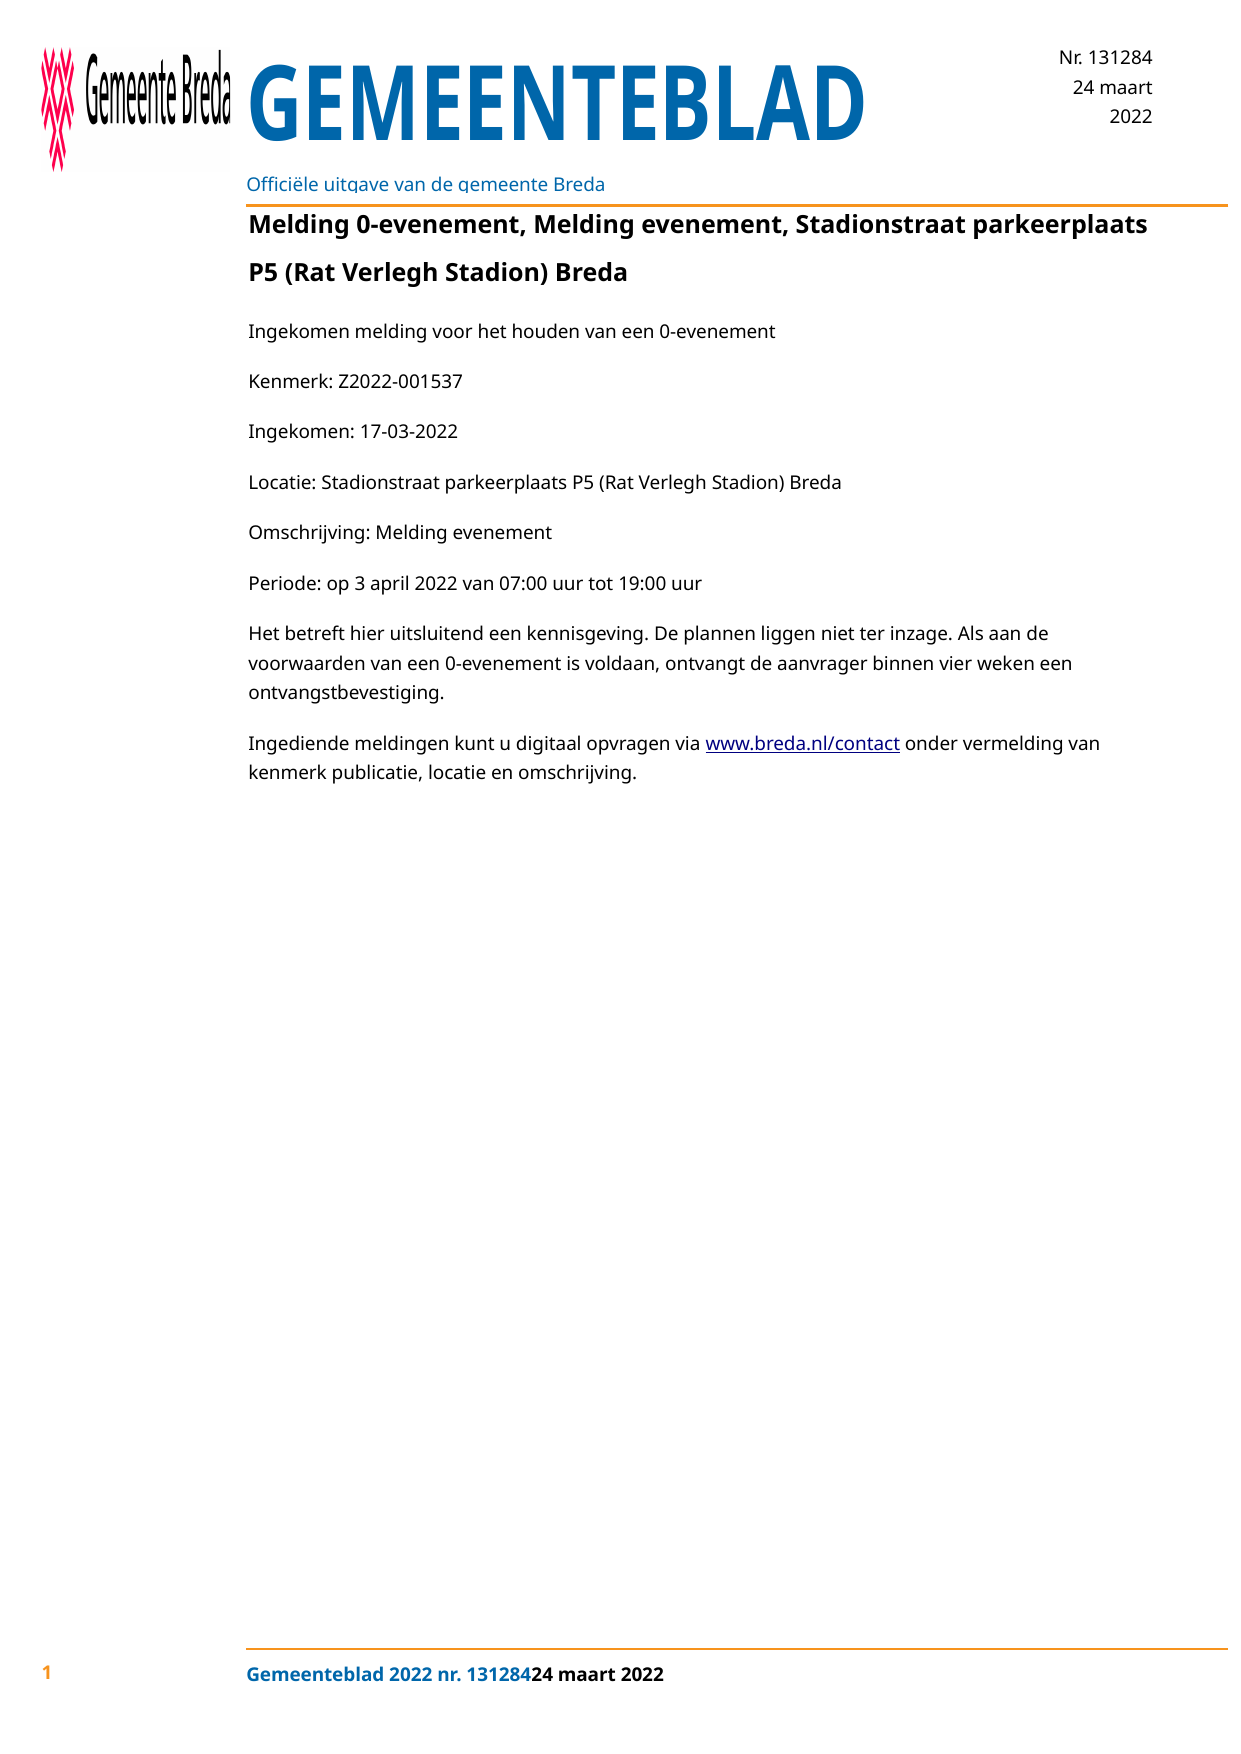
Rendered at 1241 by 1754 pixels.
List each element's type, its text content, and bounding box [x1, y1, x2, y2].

text Kenmerk: Z2022-001537 [248, 368, 1152, 394]
picture [41, 47, 231, 172]
text Locatie: Stadionstraat parkeerplaats P5 (Rat Verlegh Stadion) Breda [248, 469, 1152, 495]
text Omschrijving: Melding evenement [248, 519, 1152, 545]
text Ingekomen melding voor het houden van een 0-evenement [248, 318, 1152, 344]
text Ingekomen: 17-03-2022 [248, 419, 1152, 444]
text Melding 0-evenement, Melding evenement, Stadionstraat parkeerplaats P5 (Rat Verlegh Stadion) Breda [248, 207, 1152, 288]
text Het betreft hier uitsluitend een kennisgeving. De plannen liggen niet ter inzage. Als aan de voorwaarden van een 0-evenement is voldaan, ontvangt de aanvrager binnen vier weken een ontvangstbevestiging. [248, 620, 1152, 705]
text Periode: op 3 april 2022 van 07:00 uur tot 19:00 uur [248, 570, 1152, 596]
text Ingediende meldingen kunt u digitaal opvragen via www.breda.nl/contact onder vermelding van kenmerk publicatie, locatie en omschrijving. [248, 730, 1152, 785]
